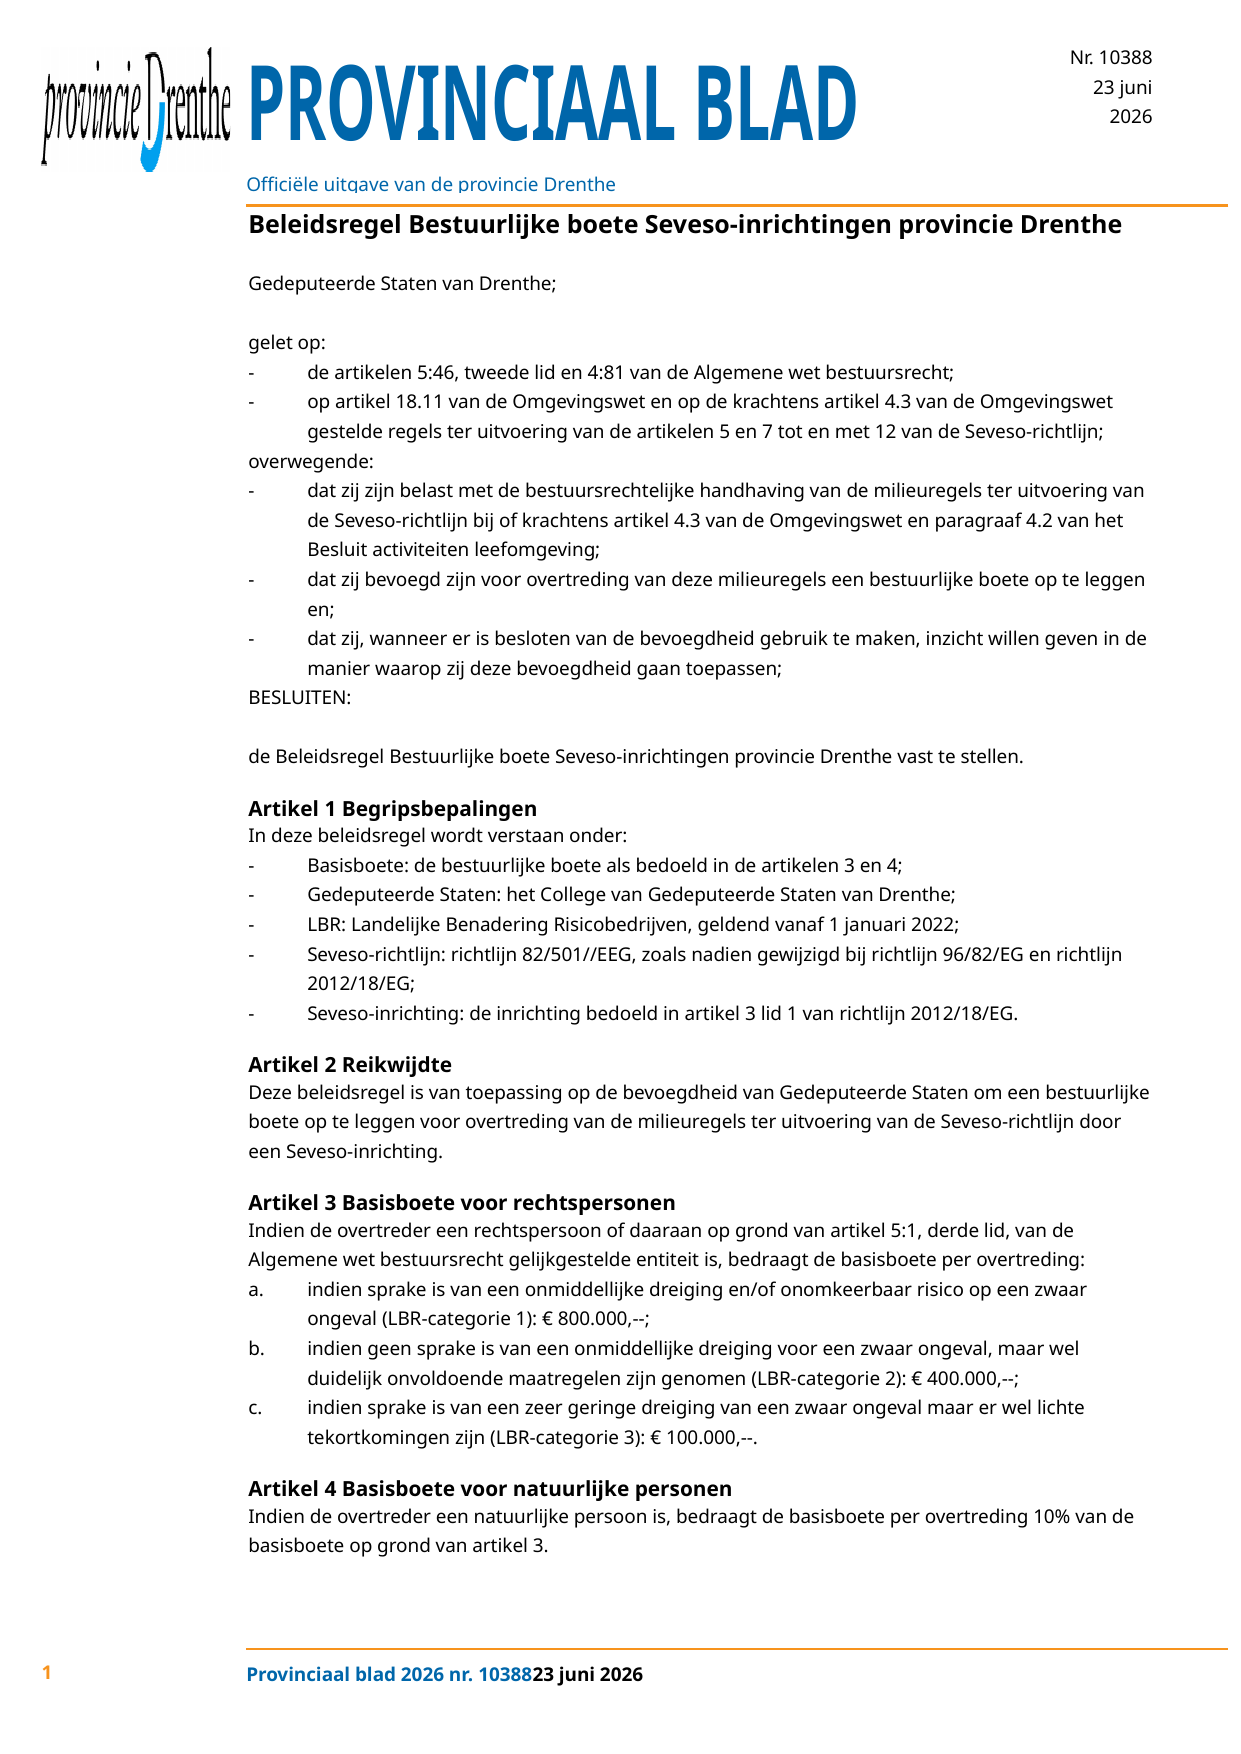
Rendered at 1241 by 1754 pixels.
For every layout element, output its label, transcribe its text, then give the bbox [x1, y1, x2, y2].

text de Beleidsregel Bestuurlijke boete Seveso-inrichtingen provincie Drenthe vast te stellen. [248, 744, 1152, 769]
list Seveso-richtlijn: richtlijn 82/501//EEG, zoals nadien gewijzigd bij richtlijn 96/82/EG en richtlijn 2012/18/EG; [248, 941, 1152, 996]
text Indien de overtreder een natuurlijke persoon is, bedraagt de basisboete per overtreding 10% van de basisboete op grond van artikel 3. [248, 1503, 1152, 1558]
list indien sprake is van een zeer geringe dreiging van een zwaar ongeval maar er wel lichte tekortkomingen zijn (LBR-categorie 3): € 100.000,--. [248, 1394, 1152, 1450]
list Seveso-inrichting: de inrichting bedoeld in artikel 3 lid 1 van richtlijn 2012/18/EG. [248, 1000, 1152, 1026]
text Artikel 4 Basisboete voor natuurlijke personen [248, 1474, 1152, 1503]
text Indien de overtreder een rechtspersoon of daaraan op grond van artikel 5:1, derde lid, van de Algemene wet bestuursrecht gelijkgestelde entiteit is, bedraagt de basisboete per overtreding: [248, 1217, 1152, 1272]
list dat zij zijn belast met de bestuursrechtelijke handhaving van de milieuregels ter uitvoering van de Seveso-richtlijn bij of krachtens artikel 4.3 van de Omgevingswet en paragraaf 4.2 van het Besluit activiteiten leefomgeving; [248, 477, 1152, 562]
list LBR: Landelijke Benadering Risicobedrijven, geldend vanaf 1 januari 2022; [248, 911, 1152, 937]
text Gedeputeerde Staten van Drenthe; [248, 270, 1152, 296]
text BESLUITEN: [248, 684, 1152, 710]
list dat zij, wanneer er is besloten van de bevoegdheid gebruik te maken, inzicht willen geven in de manier waarop zij deze bevoegdheid gaan toepassen; [248, 625, 1152, 681]
picture [41, 47, 231, 172]
list Gedeputeerde Staten: het College van Gedeputeerde Staten van Drenthe; [248, 882, 1152, 907]
list op artikel 18.11 van de Omgevingswet en op de krachtens artikel 4.3 van de Omgevingswet gestelde regels ter uitvoering van de artikelen 5 en 7 tot en met 12 van de Seveso-richtlijn; [248, 389, 1152, 444]
list indien sprake is van een onmiddellijke dreiging en/of onomkeerbaar risico op een zwaar ongeval (LBR-categorie 1): € 800.000,--; [248, 1276, 1152, 1331]
text overwegende: [248, 448, 1152, 473]
list Basisboete: de bestuurlijke boete als bedoeld in de artikelen 3 en 4; [248, 852, 1152, 878]
text Artikel 1 Begripsbepalingen [248, 794, 1152, 822]
list dat zij bevoegd zijn voor overtreding van deze milieuregels een bestuurlijke boete op te leggen en; [248, 566, 1152, 621]
text Beleidsregel Bestuurlijke boete Seveso-inrichtingen provincie Drenthe [248, 207, 1152, 241]
text Artikel 2 Reikwijdte [248, 1050, 1152, 1079]
text Artikel 3 Basisboete voor rechtspersonen [248, 1188, 1152, 1217]
text Deze beleidsregel is van toepassing op de bevoegdheid van Gedeputeerde Staten om een bestuurlijke boete op te leggen voor overtreding van de milieuregels ter uitvoering van de Seveso-richtlijn door een Seveso-inrichting. [248, 1079, 1152, 1164]
list indien geen sprake is van een onmiddellijke dreiging voor een zwaar ongeval, maar wel duidelijk onvoldoende maatregelen zijn genomen (LBR-categorie 2): € 400.000,--; [248, 1335, 1152, 1391]
text In deze beleidsregel wordt verstaan onder: [248, 822, 1152, 848]
list de artikelen 5:46, tweede lid en 4:81 van de Algemene wet bestuursrecht; [248, 359, 1152, 385]
text gelet op: [248, 329, 1152, 355]
